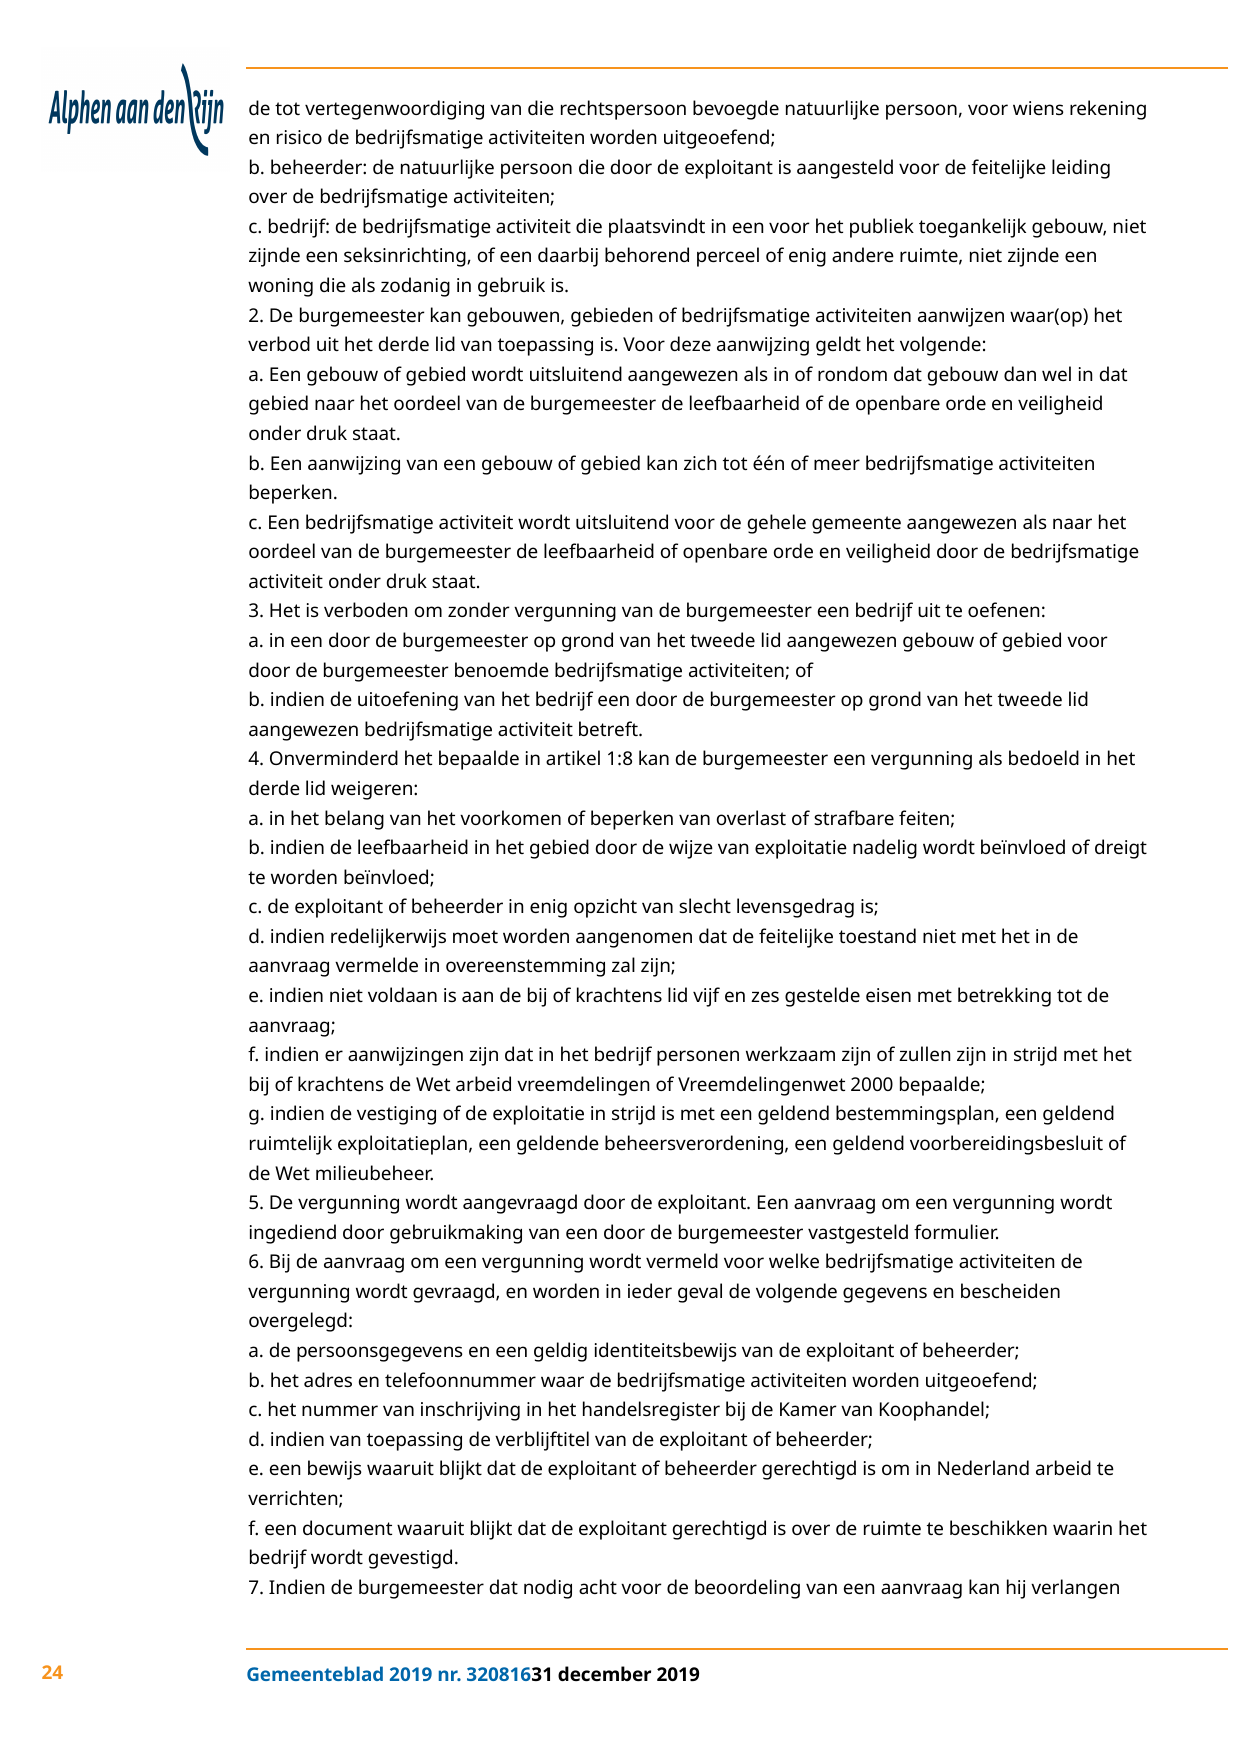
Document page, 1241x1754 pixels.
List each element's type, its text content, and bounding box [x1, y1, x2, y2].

text 2. De burgemeester kan gebouwen, gebieden of bedrijfsmatige activiteiten aanwijzen waar(op) het verbod uit het derde lid van toepassing is. Voor deze aanwijzing geldt het volgende: [248, 302, 1152, 357]
text e. een bewijs waaruit blijkt dat de exploitant of beheerder gerechtigd is om in Nederland arbeid te verrichten; [248, 1456, 1152, 1511]
text f. indien er aanwijzingen zijn dat in het bedrijf personen werkzaam zijn of zullen zijn in strijd met het bij of krachtens de Wet arbeid vreemdelingen of Vreemdelingenwet 2000 bepaalde; [248, 1041, 1152, 1097]
text e. indien niet voldaan is aan de bij of krachtens lid vijf en zes gestelde eisen met betrekking tot de aanvraag; [248, 982, 1152, 1038]
text 3. Het is verboden om zonder vergunning van de burgemeester een bedrijf uit te oefenen: [248, 598, 1152, 623]
text 5. De vergunning wordt aangevraagd door de exploitant. Een aanvraag om een vergunning wordt ingediend door gebruikmaking van een door de burgemeester vastgesteld formulier. [248, 1189, 1152, 1245]
text c. de exploitant of beheerder in enig opzicht van slecht levensgedrag is; [248, 893, 1152, 919]
text a. in het belang van het voorkomen of beperken van overlast of strafbare feiten; [248, 805, 1152, 831]
text c. bedrijf: de bedrijfsmatige activiteit die plaatsvindt in een voor het publiek toegankelijk gebouw, niet zijnde een seksinrichting, of een daarbij behorend perceel of enig andere ruimte, niet zijnde een woning die als zodanig in gebruik is. [248, 213, 1152, 298]
text c. Een bedrijfsmatige activiteit wordt uitsluitend voor de gehele gemeente aangewezen als naar het oordeel van de burgemeester de leefbaarheid of openbare orde en veiligheid door de bedrijfsmatige activiteit onder druk staat. [248, 509, 1152, 594]
text b. het adres en telefoonnummer waar de bedrijfsmatige activiteiten worden uitgeoefend; [248, 1367, 1152, 1393]
text 4. Onverminderd het bepaalde in artikel 1:8 kan de burgemeester een vergunning als bedoeld in het derde lid weigeren: [248, 746, 1152, 801]
text de tot vertegenwoordiging van die rechtspersoon bevoegde natuurlijke persoon, voor wiens rekening en risico de bedrijfsmatige activiteiten worden uitgeoefend; [248, 95, 1152, 150]
picture [41, 47, 231, 172]
text f. een document waaruit blijkt dat de exploitant gerechtigd is over de ruimte te beschikken waarin het bedrijf wordt gevestigd. [248, 1515, 1152, 1570]
text b. indien de leefbaarheid in het gebied door de wijze van exploitatie nadelig wordt beïnvloed of dreigt te worden beïnvloed; [248, 834, 1152, 890]
text c. het nummer van inschrijving in het handelsregister bij de Kamer van Koophandel; [248, 1396, 1152, 1422]
text a. de persoonsgegevens en een geldig identiteitsbewijs van de exploitant of beheerder; [248, 1337, 1152, 1363]
text d. indien redelijkerwijs moet worden aangenomen dat de feitelijke toestand niet met het in de aanvraag vermelde in overeenstemming zal zijn; [248, 923, 1152, 978]
text 6. Bij de aanvraag om een vergunning wordt vermeld voor welke bedrijfsmatige activiteiten de vergunning wordt gevraagd, en worden in ieder geval de volgende gegevens en bescheiden overgelegd: [248, 1248, 1152, 1333]
text b. Een aanwijzing van een gebouw of gebied kan zich tot één of meer bedrijfsmatige activiteiten beperken. [248, 450, 1152, 505]
text 7. Indien de burgemeester dat nodig acht voor de beoordeling van een aanvraag kan hij verlangen [248, 1574, 1152, 1600]
text a. in een door de burgemeester op grond van het tweede lid aangewezen gebouw of gebied voor door de burgemeester benoemde bedrijfsmatige activiteiten; of [248, 627, 1152, 683]
text a. Een gebouw of gebied wordt uitsluitend aangewezen als in of rondom dat gebouw dan wel in dat gebied naar het oordeel van de burgemeester de leefbaarheid of de openbare orde en veiligheid onder druk staat. [248, 361, 1152, 446]
text b. beheerder: de natuurlijke persoon die door de exploitant is aangesteld voor de feitelijke leiding over de bedrijfsmatige activiteiten; [248, 154, 1152, 209]
text d. indien van toepassing de verblijftitel van de exploitant of beheerder; [248, 1426, 1152, 1452]
text g. indien de vestiging of de exploitatie in strijd is met een geldend bestemmingsplan, een geldend ruimtelijk exploitatieplan, een geldende beheersverordening, een geldend voorbereidingsbesluit of de Wet milieubeheer. [248, 1101, 1152, 1186]
text b. indien de uitoefening van het bedrijf een door de burgemeester op grond van het tweede lid aangewezen bedrijfsmatige activiteit betreft. [248, 686, 1152, 742]
